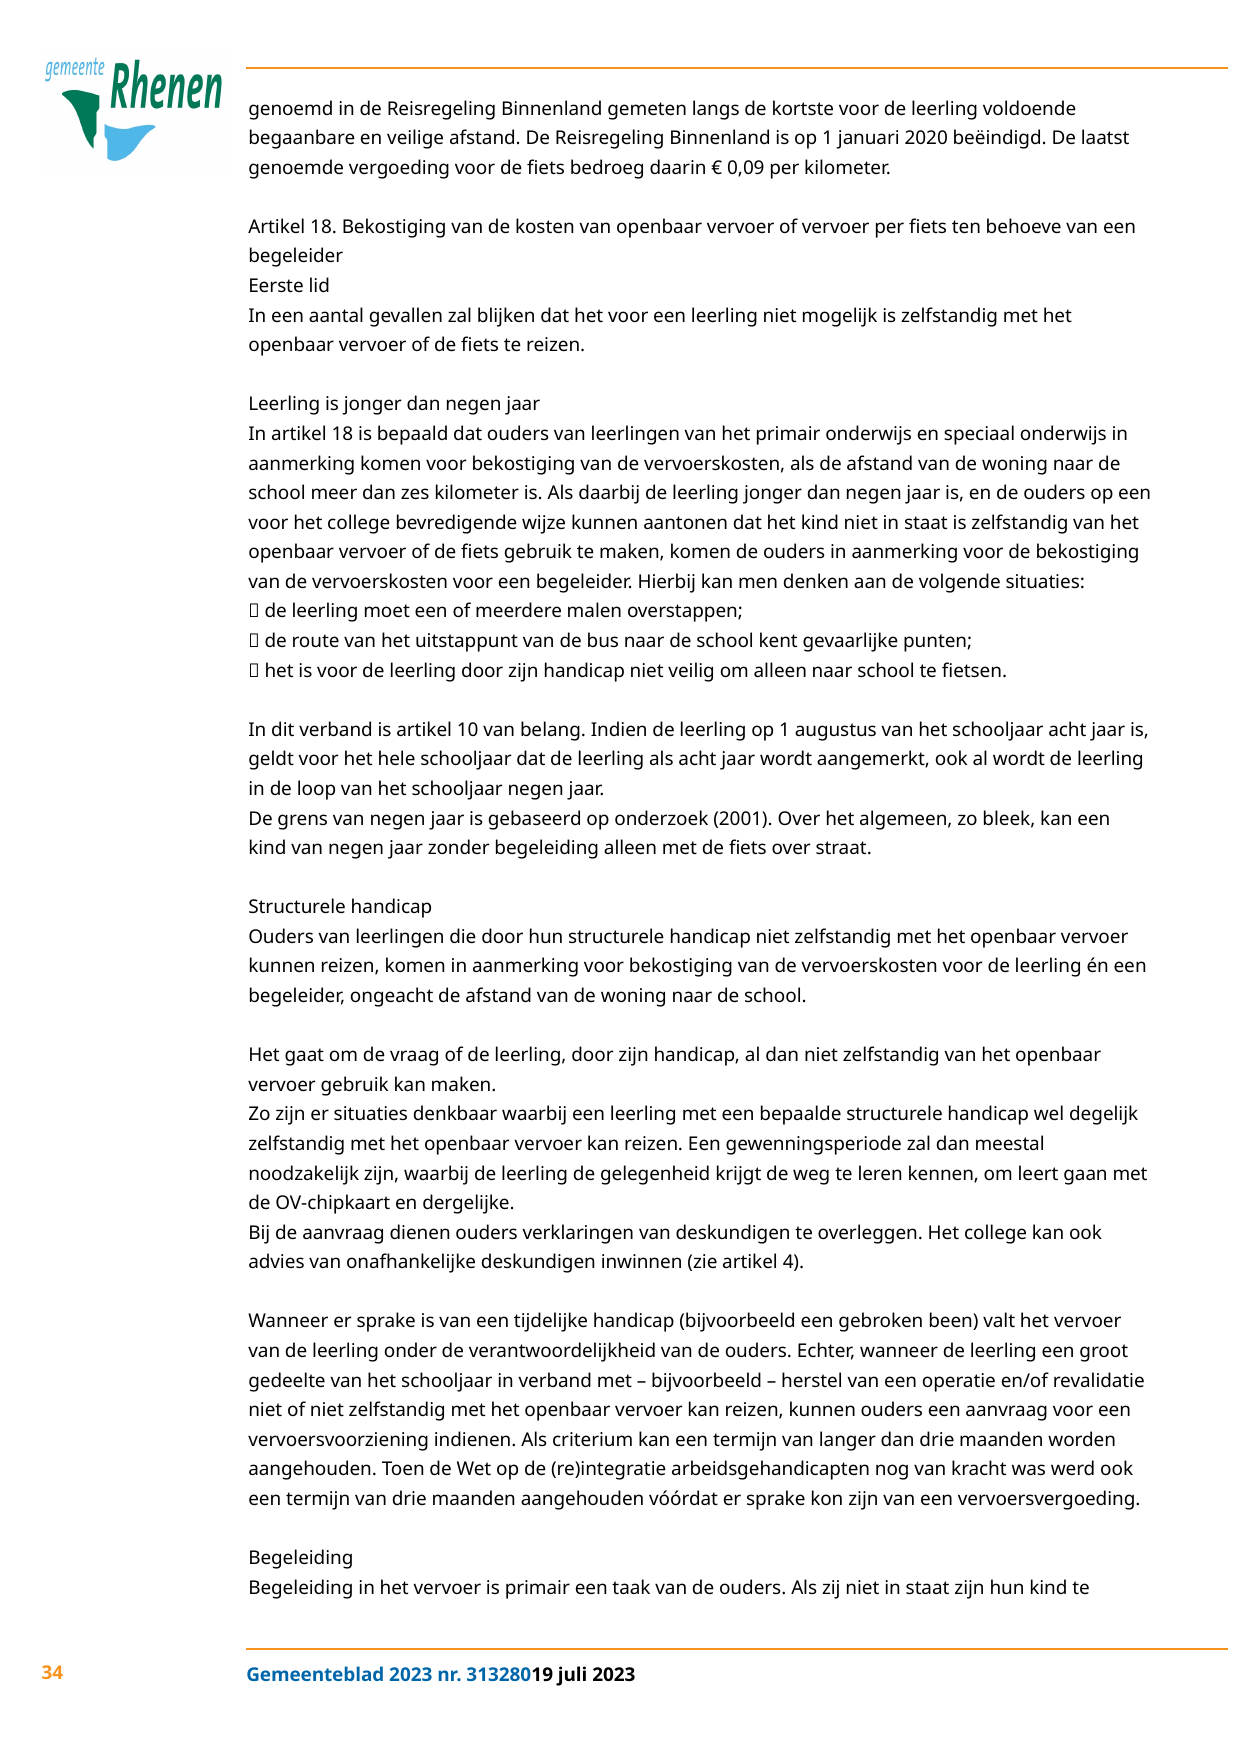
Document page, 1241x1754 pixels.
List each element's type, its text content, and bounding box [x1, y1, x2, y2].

text Het gaat om de vraag of de leerling, door zijn handicap, al dan niet zelfstandig van het openbaar vervoer gebruik kan maken. [248, 1041, 1152, 1097]
text In dit verband is artikel 10 van belang. Indien de leerling op 1 augustus van het schooljaar acht jaar is, geldt voor het hele schooljaar dat de leerling als acht jaar wordt aangemerkt, ook al wordt de leerling in de loop van het schooljaar negen jaar. [248, 716, 1152, 801]
text Zo zijn er situaties denkbaar waarbij een leerling met een bepaalde structurele handicap wel degelijk zelfstandig met het openbaar vervoer kan reizen. Een gewenningsperiode zal dan meestal noodzakelijk zijn, waarbij de leerling de gelegenheid krijgt de weg te leren kennen, om leert gaan met de OV-chipkaart en dergelijke. [248, 1101, 1152, 1215]
text Begeleiding [248, 1544, 1152, 1570]
text De grens van negen jaar is gebaseerd op onderzoek (2001). Over het algemeen, zo bleek, kan een kind van negen jaar zonder begeleiding alleen met de fiets over straat. [248, 805, 1152, 860]
text In een aantal gevallen zal blijken dat het voor een leerling niet mogelijk is zelfstandig met het openbaar vervoer of de fiets te reizen. [248, 302, 1152, 357]
text Bij de aanvraag dienen ouders verklaringen van deskundigen te overleggen. Het college kan ook advies van onafhankelijke deskundigen inwinnen (zie artikel 4). [248, 1219, 1152, 1274]
text Ouders van leerlingen die door hun structurele handicap niet zelfstandig met het openbaar vervoer kunnen reizen, komen in aanmerking voor bekostiging van de vervoerskosten voor de leerling én een begeleider, ongeacht de afstand van de woning naar de school. [248, 923, 1152, 1008]
text  de leerling moet een of meerdere malen overstappen; [248, 598, 1152, 623]
text Eerste lid [248, 272, 1152, 298]
text Leerling is jonger dan negen jaar [248, 391, 1152, 416]
text  de route van het uitstappunt van de bus naar de school kent gevaarlijke punten; [248, 627, 1152, 653]
text Structurele handicap [248, 893, 1152, 919]
text  het is voor de leerling door zijn handicap niet veilig om alleen naar school te fietsen. [248, 657, 1152, 683]
text Wanneer er sprake is van een tijdelijke handicap (bijvoorbeeld een gebroken been) valt het vervoer van de leerling onder de verantwoordelijkheid van de ouders. Echter, wanneer de leerling een groot gedeelte van het schooljaar in verband met – bijvoorbeeld – herstel van een operatie en/of revalidatie niet of niet zelfstandig met het openbaar vervoer kan reizen, kunnen ouders een aanvraag voor een vervoersvoorziening indienen. Als criterium kan een termijn van langer dan drie maanden worden aangehouden. Toen de Wet op de (re)integratie arbeidsgehandicapten nog van kracht was werd ook een termijn van drie maanden aangehouden vóórdat er sprake kon zijn van een vervoersvergoeding. [248, 1308, 1152, 1511]
text genoemd in de Reisregeling Binnenland gemeten langs de kortste voor de leerling voldoende [248, 95, 1152, 121]
text Artikel 18. Bekostiging van de kosten van openbaar vervoer of vervoer per fiets ten behoeve van een begeleider [248, 213, 1152, 268]
text begaanbare en veilige afstand. De Reisregeling Binnenland is op 1 januari 2020 beëindigd. De laatst genoemde vergoeding voor de fiets bedroeg daarin € 0,09 per kilometer. [248, 124, 1152, 180]
text In artikel 18 is bepaald dat ouders van leerlingen van het primair onderwijs en speciaal onderwijs in aanmerking komen voor bekostiging van de vervoerskosten, als de afstand van de woning naar de school meer dan zes kilometer is. Als daarbij de leerling jonger dan negen jaar is, en de ouders op een voor het college bevredigende wijze kunnen aantonen dat het kind niet in staat is zelfstandig van het openbaar vervoer of de fiets gebruik te maken, komen de ouders in aanmerking voor de bekostiging van de vervoerskosten voor een begeleider. Hierbij kan men denken aan de volgende situaties: [248, 420, 1152, 594]
picture [41, 47, 231, 172]
text Begeleiding in het vervoer is primair een taak van de ouders. Als zij niet in staat zijn hun kind te [248, 1574, 1152, 1600]
